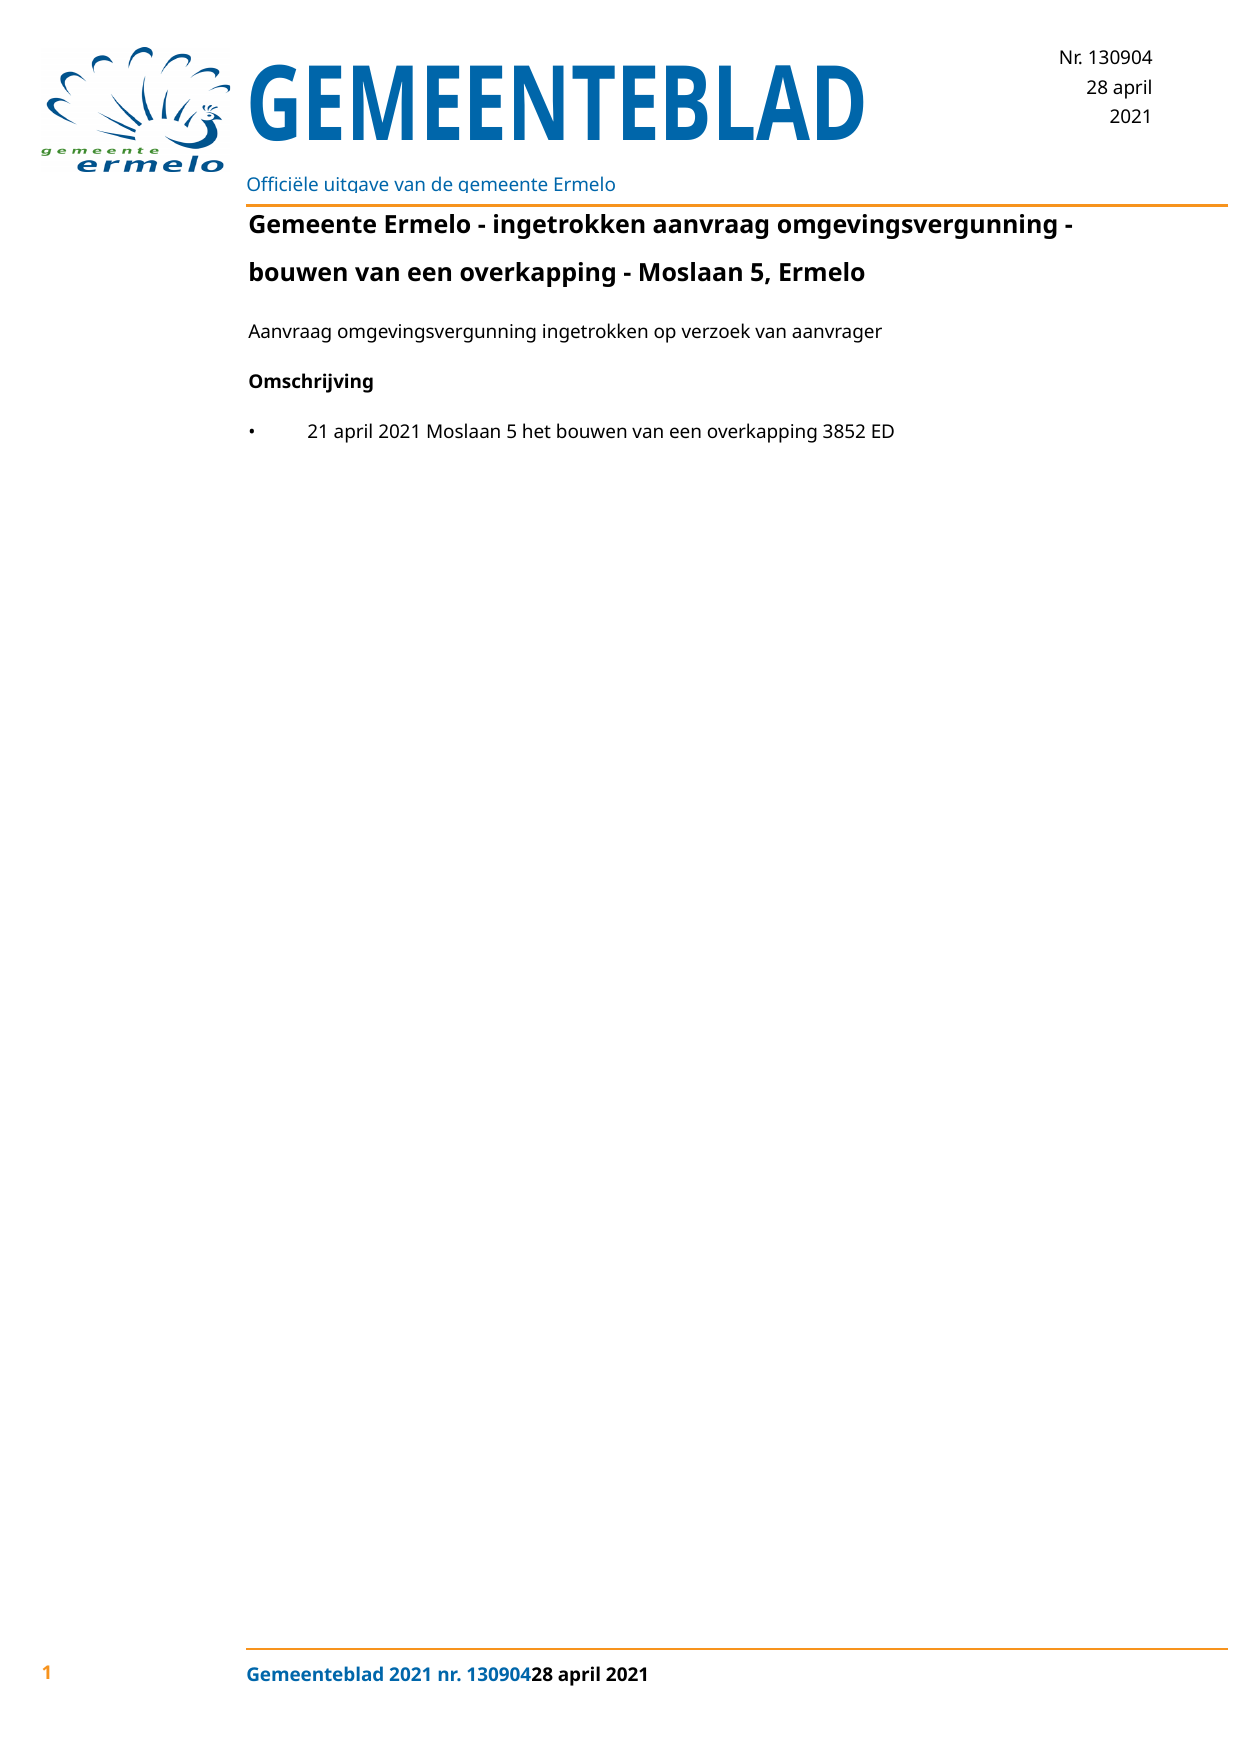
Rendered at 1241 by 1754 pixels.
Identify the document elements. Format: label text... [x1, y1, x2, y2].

picture [41, 47, 231, 172]
text Gemeente Ermelo - ingetrokken aanvraag omgevingsvergunning - bouwen van een overkapping - Moslaan 5, Ermelo [248, 207, 1152, 288]
list 21 april 2021 Moslaan 5 het bouwen van een overkapping 3852 ED [248, 419, 1152, 444]
text Omschrijving [248, 368, 1152, 394]
text Aanvraag omgevingsvergunning ingetrokken op verzoek van aanvrager [248, 318, 1152, 344]
